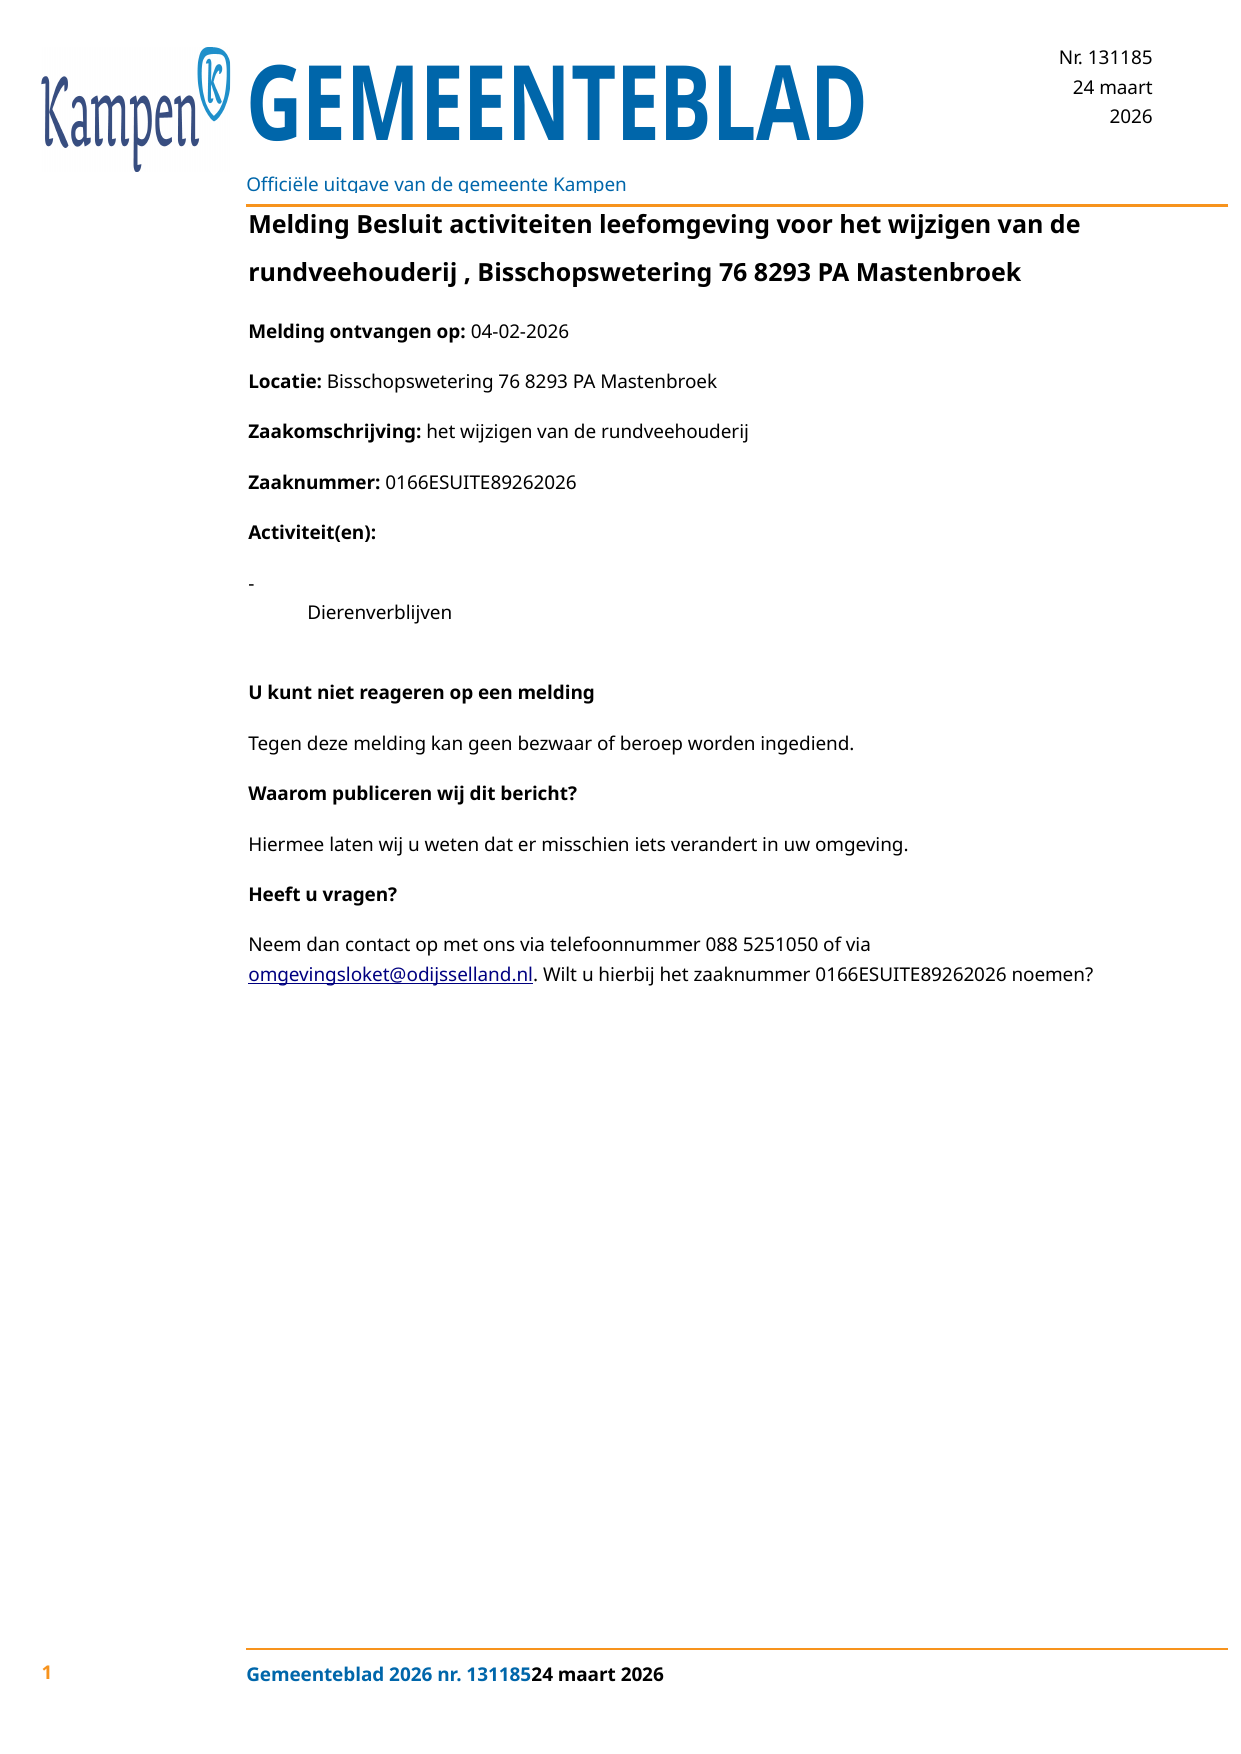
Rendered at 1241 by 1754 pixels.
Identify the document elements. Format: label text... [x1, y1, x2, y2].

text Locatie: Bisschopswetering 76 8293 PA Mastenbroek [248, 368, 1152, 394]
text Zaaknummer: 0166ESUITE89262026 [248, 469, 1152, 495]
text Zaakomschrijving: het wijzigen van de rundveehouderij [248, 419, 1152, 444]
text Neem dan contact op met ons via telefoonnummer 088 5251050 of via omgevingsloket@odijsselland.nl. Wilt u hierbij het zaaknummer 0166ESUITE89262026 noemen? [248, 932, 1152, 987]
text U kunt niet reageren op een melding [248, 679, 1152, 705]
list Dierenverblijven [248, 599, 1152, 625]
picture [41, 47, 231, 172]
text Heeft u vragen? [248, 881, 1152, 907]
text Activiteit(en): [248, 519, 1152, 545]
text Melding ontvangen op: 04-02-2026 [248, 318, 1152, 344]
text Tegen deze melding kan geen bezwaar of beroep worden ingediend. [248, 730, 1152, 756]
text Hiermee laten wij u weten dat er misschien iets verandert in uw omgeving. [248, 831, 1152, 857]
text Waarom publiceren wij dit bericht? [248, 780, 1152, 806]
text Melding Besluit activiteiten leefomgeving voor het wijzigen van de rundveehouderij , Bisschopswetering 76 8293 PA Mastenbroek [248, 207, 1152, 288]
